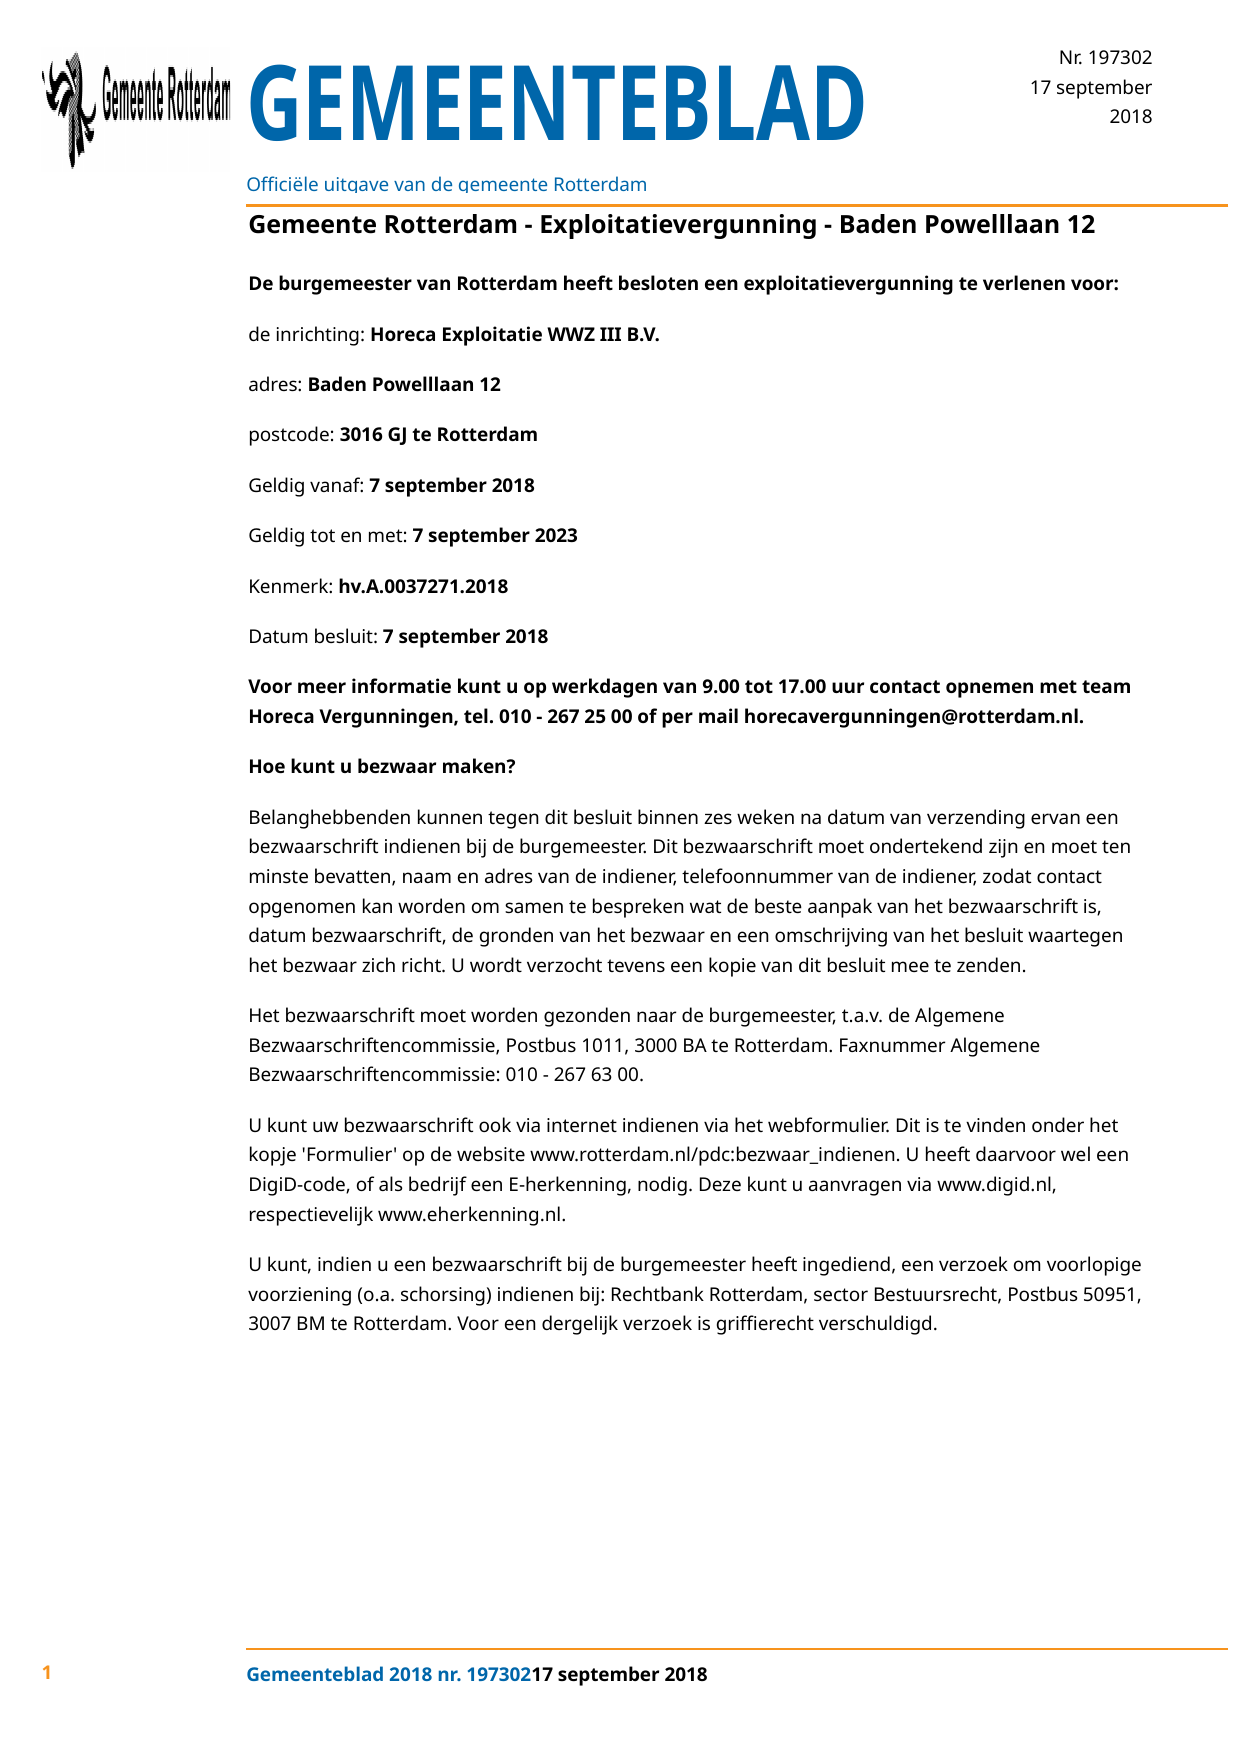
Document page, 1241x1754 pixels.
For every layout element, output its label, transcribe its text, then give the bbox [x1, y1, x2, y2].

text Voor meer informatie kunt u op werkdagen van 9.00 tot 17.00 uur contact opnemen met team Horeca Vergunningen, tel. 010 - 267 25 00 of per mail horecavergunningen@rotterdam.nl. [248, 674, 1152, 729]
text adres: Baden Powelllaan 12 [248, 371, 1152, 397]
text Datum besluit: 7 september 2018 [248, 623, 1152, 649]
text Belanghebbenden kunnen tegen dit besluit binnen zes weken na datum van verzending ervan een bezwaarschrift indienen bij de burgemeester. Dit bezwaarschrift moet ondertekend zijn en moet ten minste bevatten, naam en adres van de indiener, telefoonnummer van de indiener, zodat contact opgenomen kan worden om samen te bespreken wat de beste aanpak van het bezwaarschrift is, datum bezwaarschrift, de gronden van het bezwaar en een omschrijving van het besluit waartegen het bezwaar zich richt. U wordt verzocht tevens een kopie van dit besluit mee te zenden. [248, 804, 1152, 978]
text Geldig tot en met: 7 september 2023 [248, 522, 1152, 548]
picture [41, 47, 231, 172]
text U kunt uw bezwaarschrift ook via internet indienen via het webformulier. Dit is te vinden onder het kopje 'Formulier' op de website www.rotterdam.nl/pdc:bezwaar_indienen. U heeft daarvoor wel een DigiD-code, of als bedrijf een E-herkenning, nodig. Deze kunt u aanvragen via www.digid.nl, respectievelijk www.eherkenning.nl. [248, 1112, 1152, 1226]
text Kenmerk: hv.A.0037271.2018 [248, 573, 1152, 598]
text Gemeente Rotterdam - Exploitatievergunning - Baden Powelllaan 12 [248, 207, 1152, 241]
text postcode: 3016 GJ te Rotterdam [248, 422, 1152, 447]
text Geldig vanaf: 7 september 2018 [248, 472, 1152, 498]
text U kunt, indien u een bezwaarschrift bij de burgemeester heeft ingediend, een verzoek om voorlopige voorziening (o.a. schorsing) indienen bij: Rechtbank Rotterdam, sector Bestuursrecht, Postbus 50951, 3007 BM te Rotterdam. Voor een dergelijk verzoek is griffierecht verschuldigd. [248, 1251, 1152, 1336]
text De burgemeester van Rotterdam heeft besloten een exploitatievergunning te verlenen voor: [248, 270, 1152, 296]
text Het bezwaarschrift moet worden gezonden naar de burgemeester, t.a.v. de Algemene Bezwaarschriftencommissie, Postbus 1011, 3000 BA te Rotterdam. Faxnummer Algemene Bezwaarschriftencommissie: 010 - 267 63 00. [248, 1002, 1152, 1087]
text Hoe kunt u bezwaar maken? [248, 754, 1152, 779]
text de inrichting: Horeca Exploitatie WWZ III B.V. [248, 321, 1152, 346]
